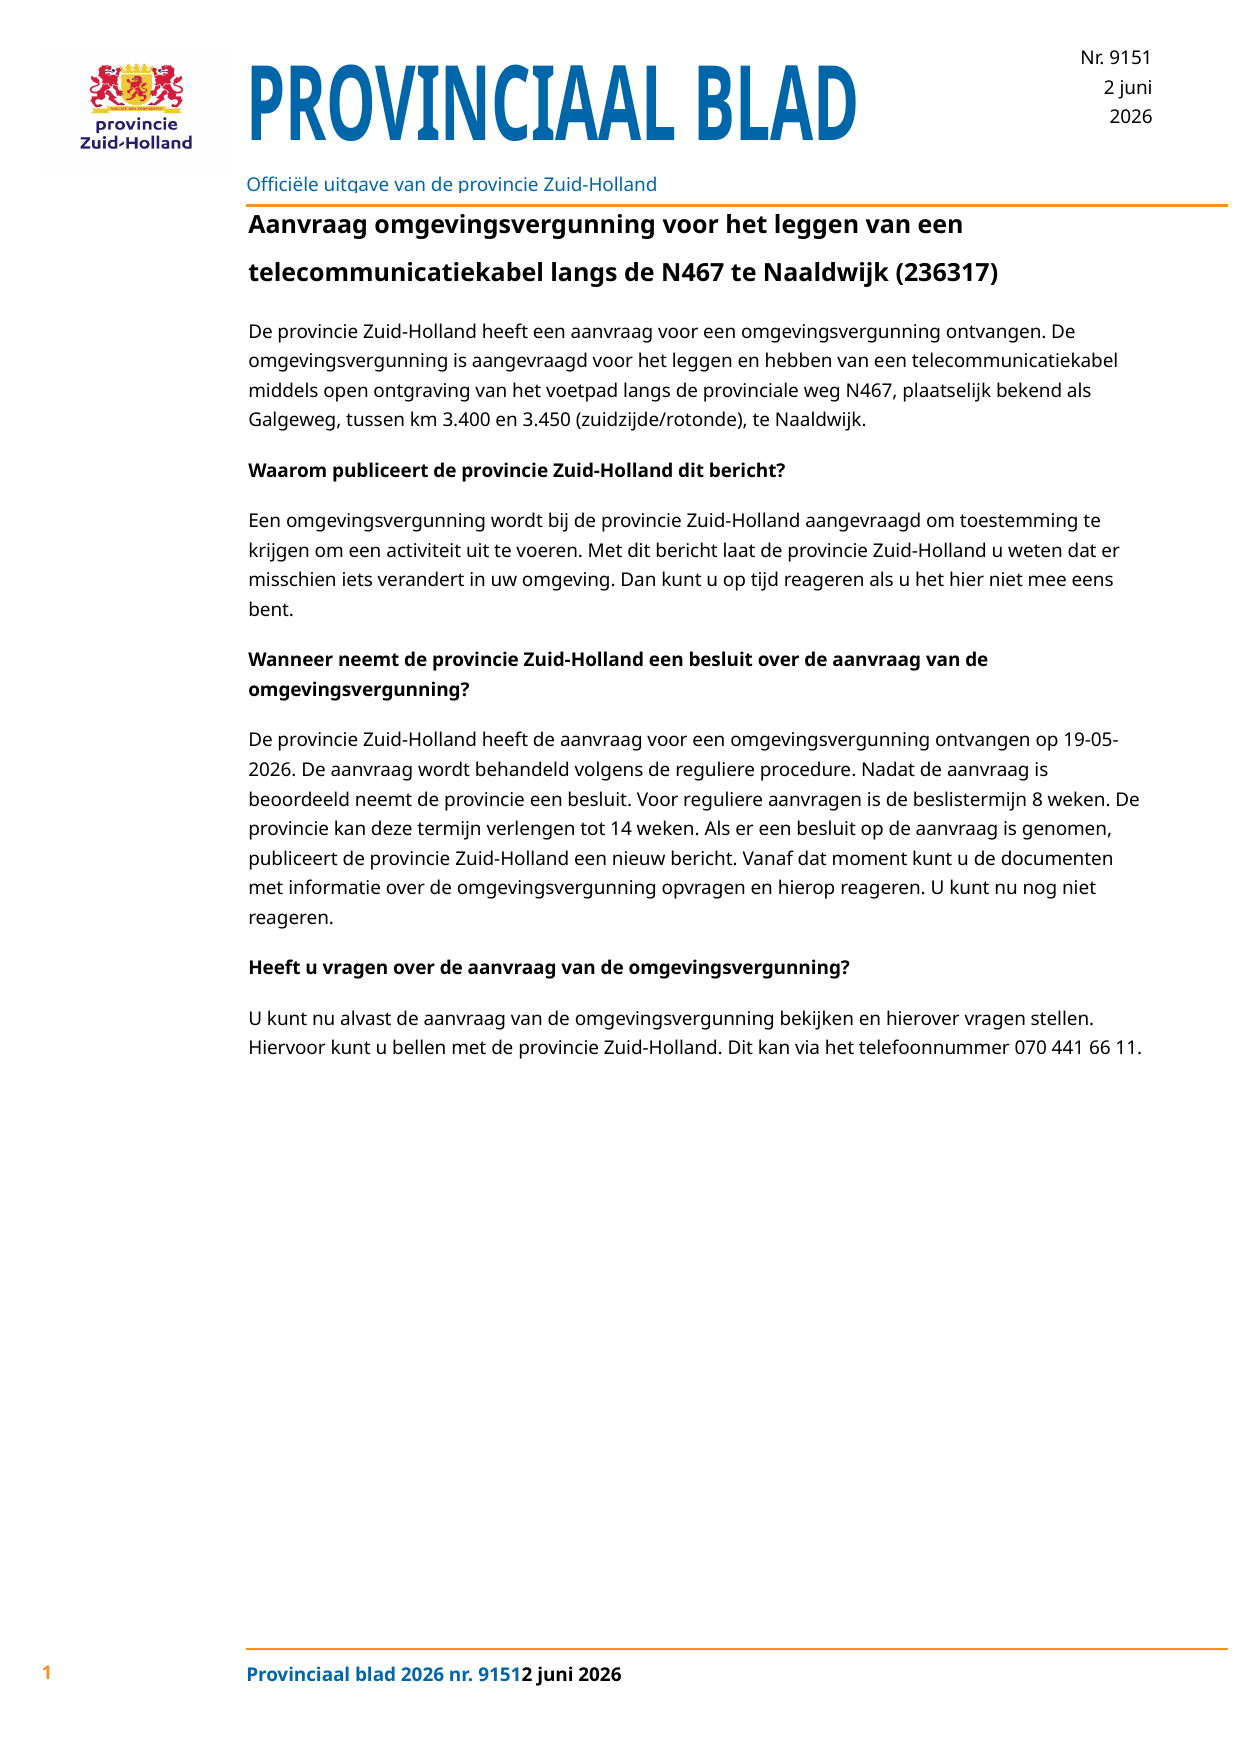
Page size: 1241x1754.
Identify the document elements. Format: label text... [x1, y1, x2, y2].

text Waarom publiceert de provincie Zuid-Holland dit bericht? [248, 457, 1152, 483]
text Aanvraag omgevingsvergunning voor het leggen van een telecommunicatiekabel langs de N467 te Naaldwijk (236317) [248, 207, 1152, 288]
picture [41, 47, 231, 172]
text U kunt nu alvast de aanvraag van de omgevingsvergunning bekijken en hierover vragen stellen. Hiervoor kunt u bellen met de provincie Zuid-Holland. Dit kan via het telefoonnummer 070 441 66 11. [248, 1005, 1152, 1060]
text Heeft u vragen over de aanvraag van de omgevingsvergunning? [248, 954, 1152, 980]
text Een omgevingsvergunning wordt bij de provincie Zuid-Holland aangevraagd om toestemming te krijgen om een activiteit uit te voeren. Met dit bericht laat de provincie Zuid-Holland u weten dat er misschien iets verandert in uw omgeving. Dan kunt u op tijd reageren als u het hier niet mee eens bent. [248, 507, 1152, 622]
text De provincie Zuid-Holland heeft de aanvraag voor een omgevingsvergunning ontvangen op 19-05-2026. De aanvraag wordt behandeld volgens de reguliere procedure. Nadat de aanvraag is beoordeeld neemt de provincie een besluit. Voor reguliere aanvragen is de beslistermijn 8 weken. De provincie kan deze termijn verlengen tot 14 weken. Als er een besluit op de aanvraag is genomen, publiceert de provincie Zuid-Holland een nieuw bericht. Vanaf dat moment kunt u de documenten met informatie over de omgevingsvergunning opvragen en hierop reageren. U kunt nu nog niet reageren. [248, 727, 1152, 930]
text Wanneer neemt de provincie Zuid-Holland een besluit over de aanvraag van de omgevingsvergunning? [248, 647, 1152, 702]
text De provincie Zuid-Holland heeft een aanvraag voor een omgevingsvergunning ontvangen. De omgevingsvergunning is aangevraagd voor het leggen en hebben van een telecommunicatiekabel middels open ontgraving van het voetpad langs de provinciale weg N467, plaatselijk bekend als Galgeweg, tussen km 3.400 en 3.450 (zuidzijde/rotonde), te Naaldwijk. [248, 318, 1152, 432]
